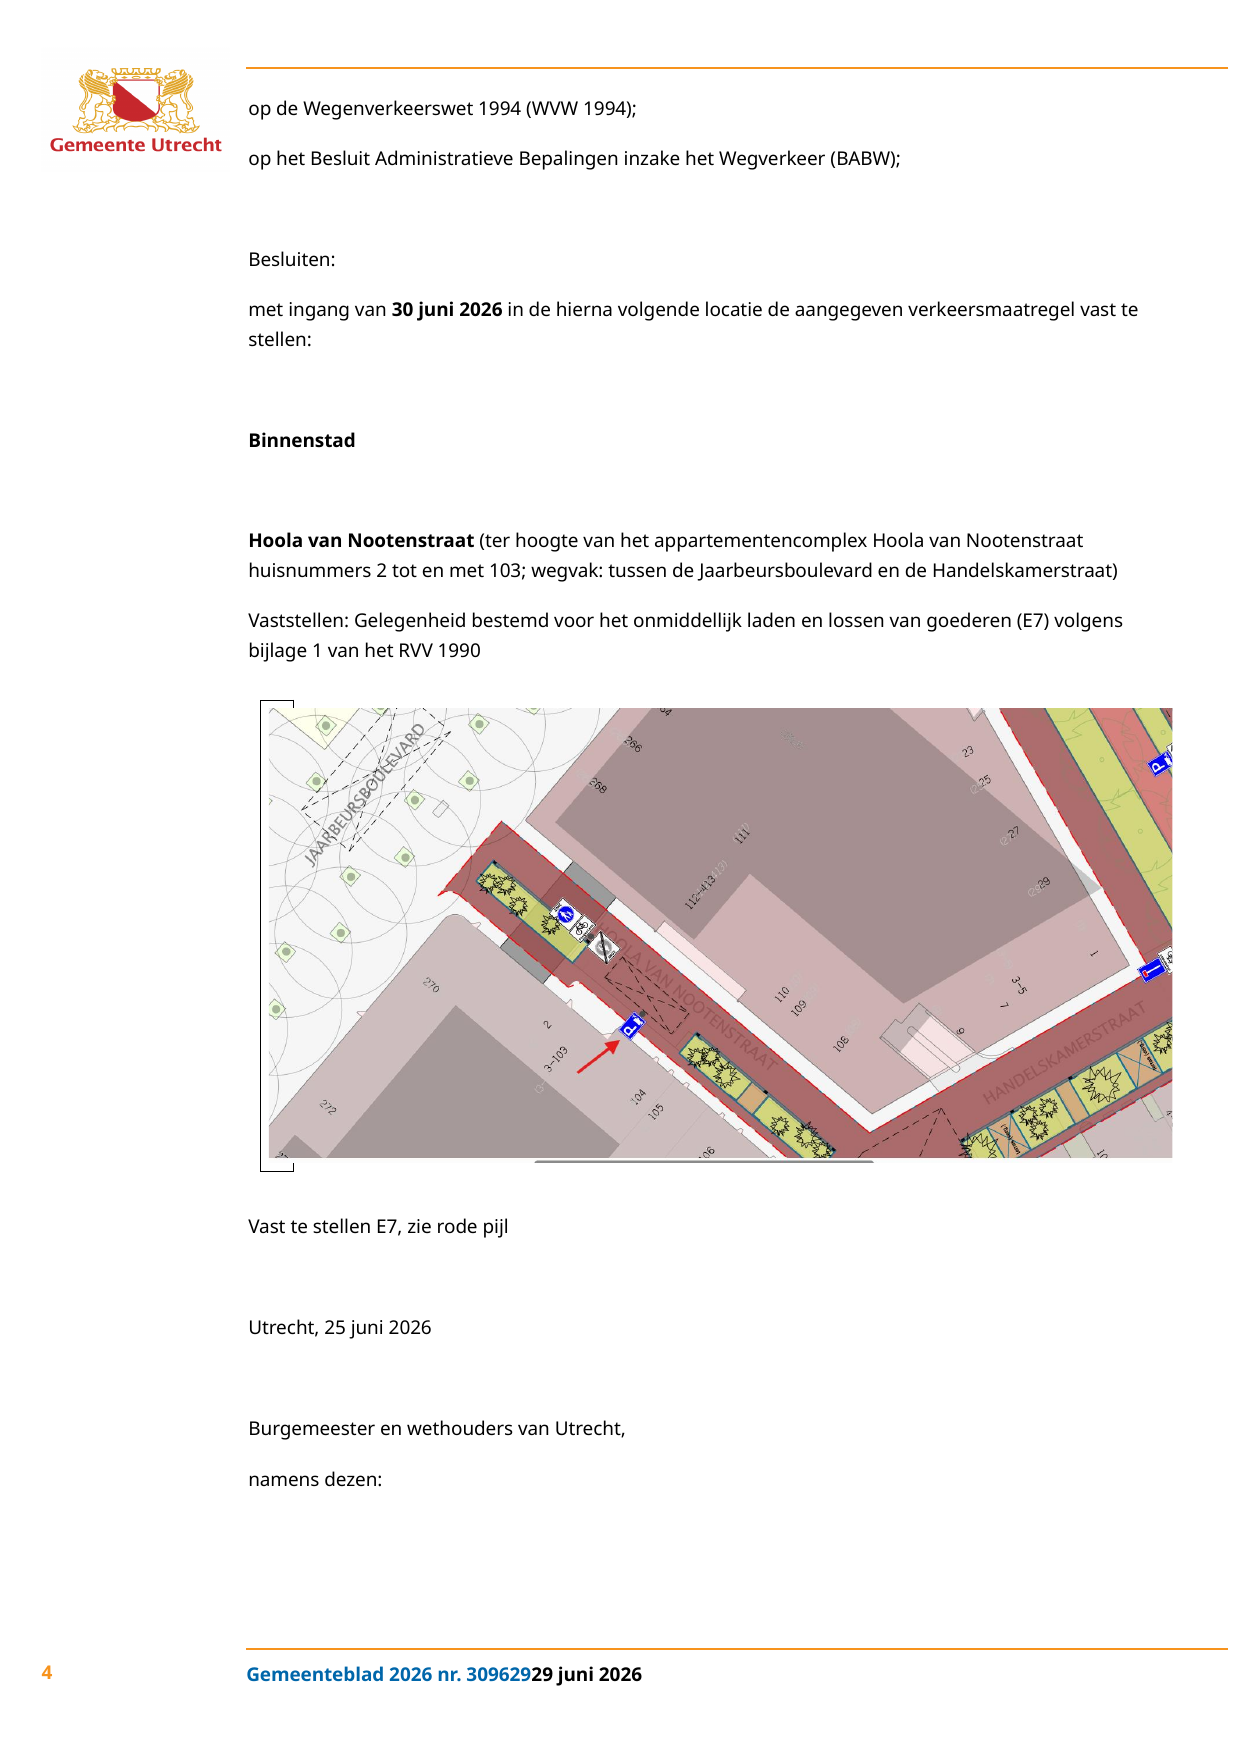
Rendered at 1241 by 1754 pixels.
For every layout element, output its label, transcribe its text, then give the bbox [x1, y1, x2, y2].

text namens dezen: [248, 1466, 1152, 1492]
text Utrecht, 25 juni 2026 [248, 1314, 1152, 1340]
text Besluiten: [248, 246, 1152, 272]
text op het Besluit Administratieve Bepalingen inzake het Wegverkeer (BABW); [248, 145, 1152, 171]
text op de Wegenverkeerswet 1994 (WVW 1994); [248, 95, 1152, 121]
text met ingang van 30 juni 2026 in de hierna volgende locatie de aangegeven verkeersmaatregel vast te stellen: [248, 296, 1152, 352]
text Burgemeester en wethouders van Utrecht, [248, 1415, 1152, 1441]
picture [268, 708, 1173, 1163]
text Vast te stellen E7, zie rode pijl [248, 1214, 1152, 1239]
text Vaststellen: Gelegenheid bestemd voor het onmiddellijk laden en lossen van goederen (E7) volgens bijlage 1 van het RVV 1990 [248, 608, 1152, 663]
text Hoola van Nootenstraat (ter hoogte van het appartementencomplex Hoola van Nootenstraat huisnummers 2 tot en met 103; wegvak: tussen de Jaarbeursboulevard en de Handelskamerstraat) [248, 528, 1152, 583]
picture [41, 47, 231, 172]
text Binnenstad [248, 427, 1152, 453]
